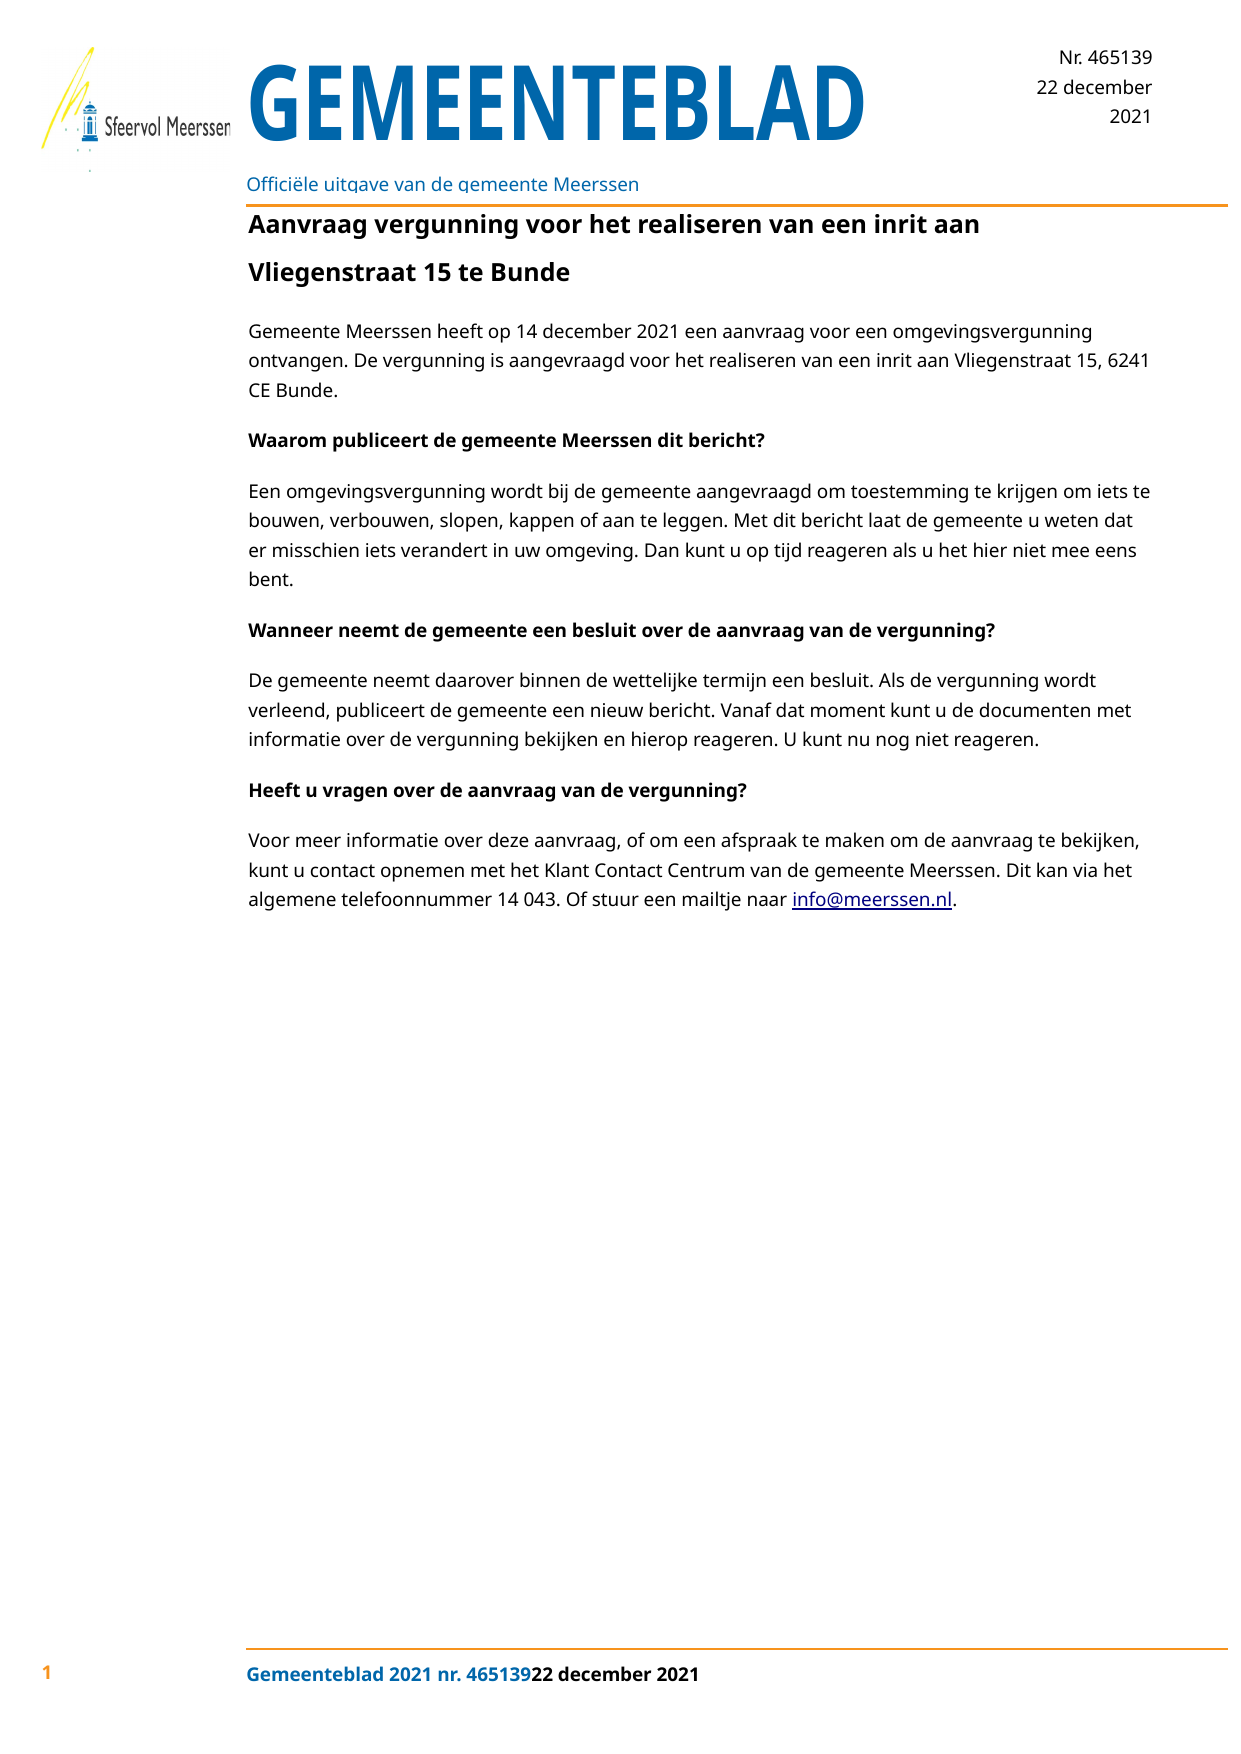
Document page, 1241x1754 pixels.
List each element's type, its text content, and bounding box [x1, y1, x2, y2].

text Wanneer neemt de gemeente een besluit over de aanvraag van de vergunning? [248, 617, 1152, 643]
text Heeft u vragen over de aanvraag van de vergunning? [248, 777, 1152, 803]
text Waarom publiceert de gemeente Meerssen dit bericht? [248, 427, 1152, 453]
text De gemeente neemt daarover binnen de wettelijke termijn een besluit. Als de vergunning wordt verleend, publiceert de gemeente een nieuw bericht. Vanaf dat moment kunt u de documenten met informatie over de vergunning bekijken en hierop reageren. U kunt nu nog niet reageren. [248, 667, 1152, 752]
text Een omgevingsvergunning wordt bij de gemeente aangevraagd om toestemming te krijgen om iets te bouwen, verbouwen, slopen, kappen of aan te leggen. Met dit bericht laat de gemeente u weten dat er misschien iets verandert in uw omgeving. Dan kunt u op tijd reageren als u het hier niet mee eens bent. [248, 478, 1152, 592]
text Gemeente Meerssen heeft op 14 december 2021 een aanvraag voor een omgevingsvergunning ontvangen. De vergunning is aangevraagd voor het realiseren van een inrit aan Vliegenstraat 15, 6241 CE Bunde. [248, 318, 1152, 403]
text Aanvraag vergunning voor het realiseren van een inrit aan Vliegenstraat 15 te Bunde [248, 207, 1152, 288]
text Voor meer informatie over deze aanvraag, of om een afspraak te maken om de aanvraag te bekijken, kunt u contact opnemen met het Klant Contact Centrum van de gemeente Meerssen. Dit kan via het algemene telefoonnummer 14 043. Of stuur een mailtje naar info@meerssen.nl. [248, 827, 1152, 912]
picture [41, 47, 231, 172]
